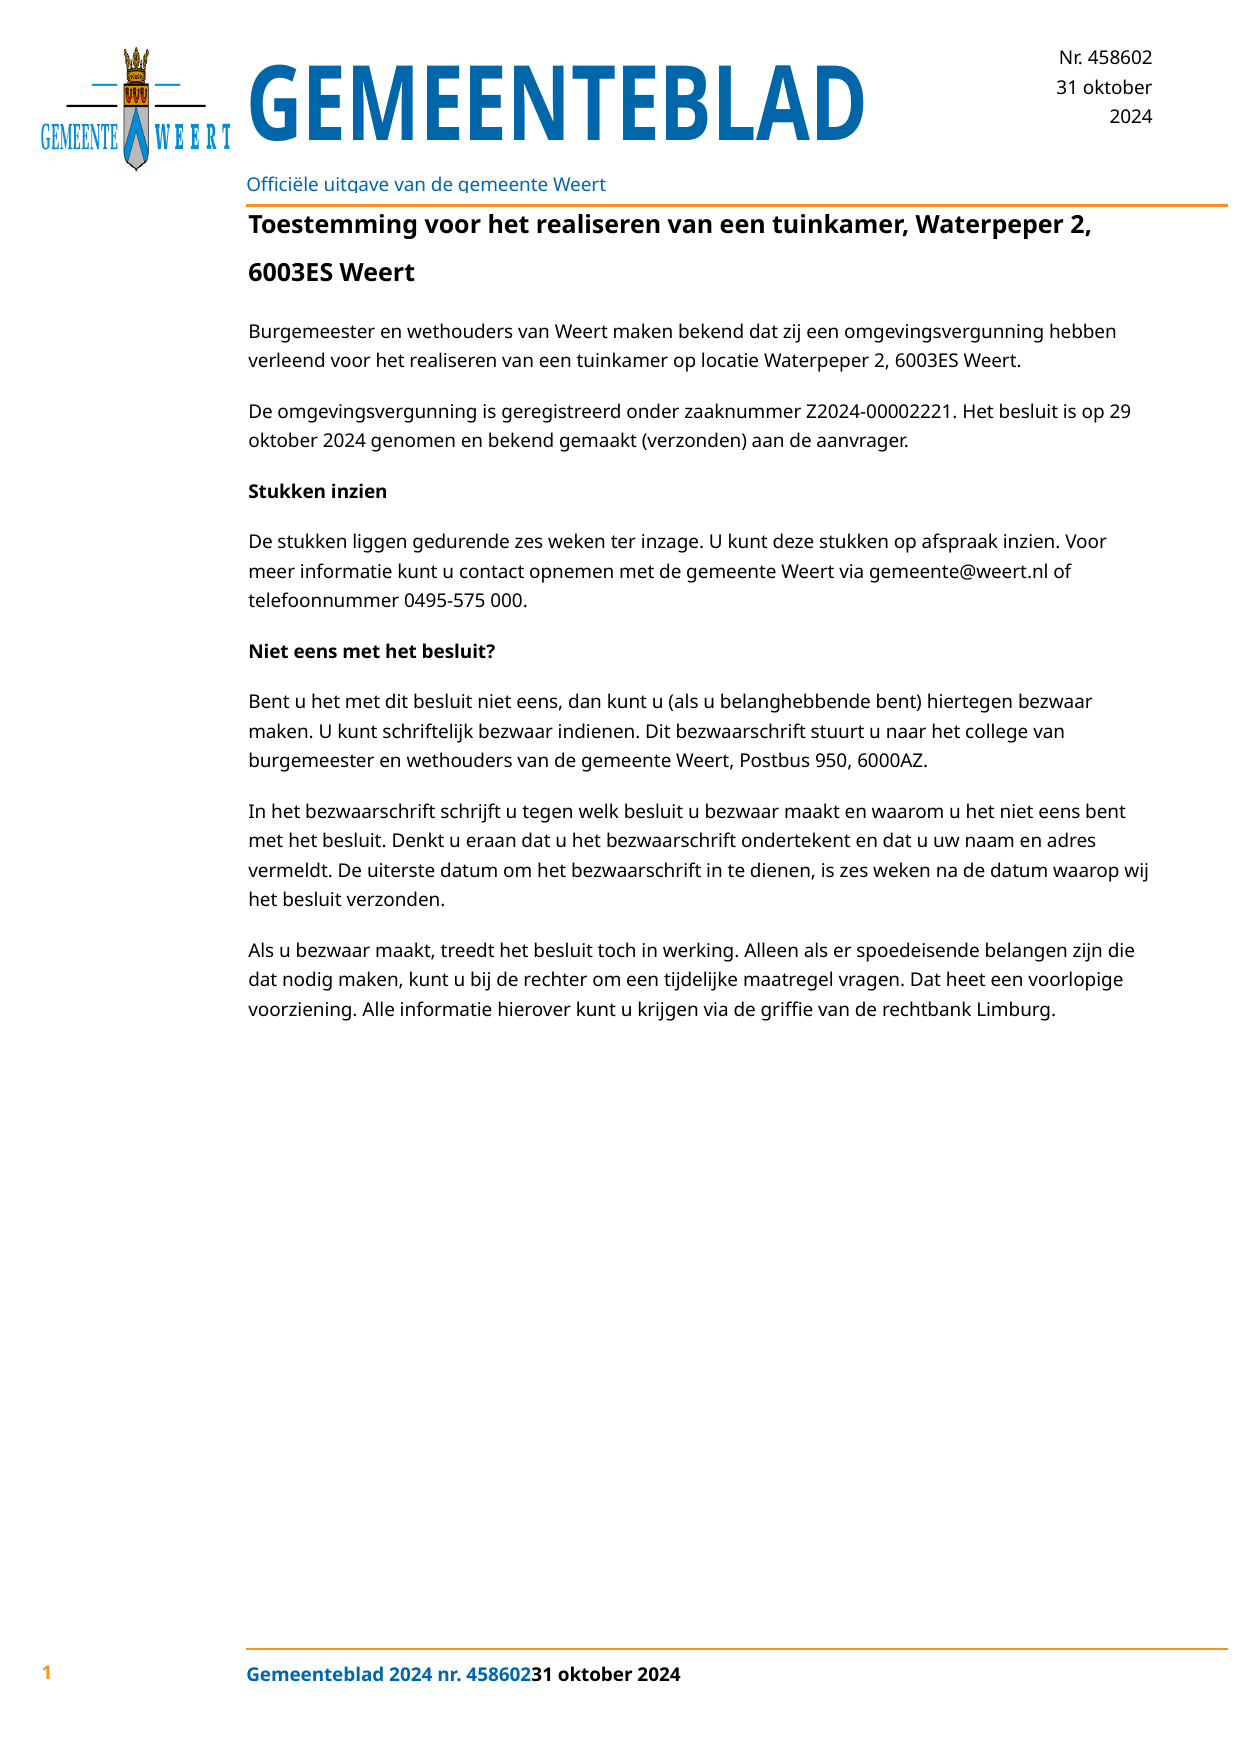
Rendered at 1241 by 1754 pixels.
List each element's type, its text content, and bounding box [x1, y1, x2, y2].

text Toestemming voor het realiseren van een tuinkamer, Waterpeper 2, 6003ES Weert [248, 207, 1152, 288]
text De stukken liggen gedurende zes weken ter inzage. U kunt deze stukken op afspraak inzien. Voor meer informatie kunt u contact opnemen met de gemeente Weert via gemeente@weert.nl of telefoonnummer 0495-575 000. [248, 528, 1152, 613]
text Als u bezwaar maakt, treedt het besluit toch in werking. Alleen als er spoedeisende belangen zijn die dat nodig maken, kunt u bij de rechter om een tijdelijke maatregel vragen. Dat heet een voorlopige voorziening. Alle informatie hierover kunt u krijgen via de griffie van de rechtbank Limburg. [248, 937, 1152, 1022]
text Stukken inzien [248, 478, 1152, 504]
text Niet eens met het besluit? [248, 638, 1152, 664]
picture [41, 47, 231, 172]
text In het bezwaarschrift schrijft u tegen welk besluit u bezwaar maakt en waarom u het niet eens bent met het besluit. Denkt u eraan dat u het bezwaarschrift ondertekent en dat u uw naam en adres vermeldt. De uiterste datum om het bezwaarschrift in te dienen, is zes weken na de datum waarop wij het besluit verzonden. [248, 798, 1152, 912]
text Bent u het met dit besluit niet eens, dan kunt u (als u belanghebbende bent) hiertegen bezwaar maken. U kunt schriftelijk bezwaar indienen. Dit bezwaarschrift stuurt u naar het college van burgemeester en wethouders van de gemeente Weert, Postbus 950, 6000AZ. [248, 688, 1152, 773]
text Burgemeester en wethouders van Weert maken bekend dat zij een omgevingsvergunning hebben verleend voor het realiseren van een tuinkamer op locatie Waterpeper 2, 6003ES Weert. [248, 318, 1152, 373]
text De omgevingsvergunning is geregistreerd onder zaaknummer Z2024-00002221. Het besluit is op 29 oktober 2024 genomen en bekend gemaakt (verzonden) aan de aanvrager. [248, 398, 1152, 453]
